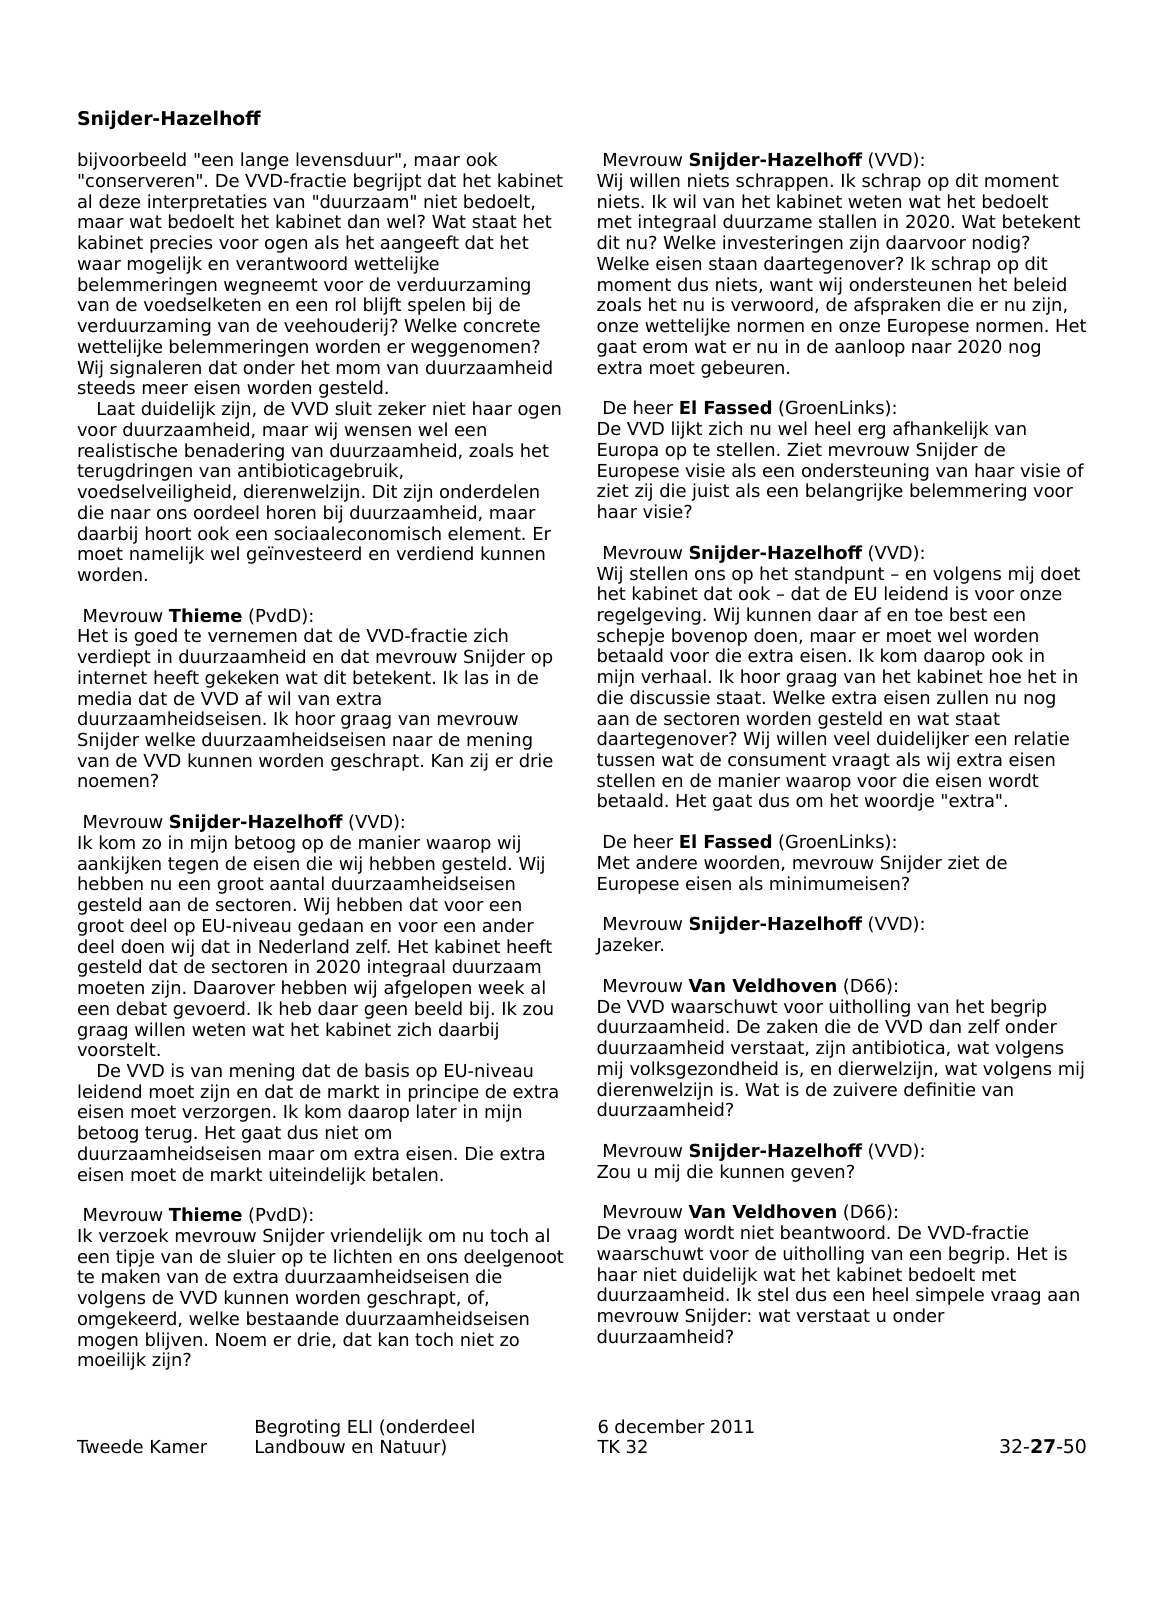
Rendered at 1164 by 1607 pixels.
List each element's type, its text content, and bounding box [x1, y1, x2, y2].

text De vraag wordt niet beantwoord. De VVD-fractie waarschuwt voor de uitholling van een begrip. Het is haar niet duidelijk wat het kabinet bedoelt met duurzaamheid. Ik stel dus een heel simpele vraag aan mevrouw Snijder: wat verstaat u onder duurzaamheid? [596, 1223, 1087, 1347]
text Het is goed te vernemen dat de VVD-fractie zich verdiept in duurzaamheid en dat mevrouw Snijder op internet heeft gekeken wat dit betekent. Ik las in de media dat de VVD af wil van extra duurzaamheidseisen. Ik hoor graag van mevrouw Snijder welke duurzaamheidseisen naar de mening van de VVD kunnen worden geschrapt. Kan zij er drie noemen? [77, 626, 567, 792]
text De VVD is van mening dat de basis op EU-niveau leidend moet zijn en dat de markt in principe de extra eisen moet verzorgen. Ik kom daarop later in mijn betoog terug. Het gaat dus niet om duurzaamheidseisen maar om extra eisen. Die extra eisen moet de markt uiteindelijk betalen. [77, 1061, 567, 1185]
text Wij stellen ons op het standpunt – en volgens mij doet het kabinet dat ook – dat de EU leidend is voor onze regelgeving. Wij kunnen daar af en toe best een schepje bovenop doen, maar er moet wel worden betaald voor die extra eisen. Ik kom daarop ook in mijn verhaal. Ik hoor graag van het kabinet hoe het in die discussie staat. Welke extra eisen zullen nu nog aan de sectoren worden gesteld en wat staat daartegenover? Wij willen veel duidelijker een relatie tussen wat de consument vraagt als wij extra eisen stellen en de manier waarop voor die eisen wordt betaald. Het gaat dus om het woordje "extra". [596, 563, 1087, 812]
text Wij willen niets schrappen. Ik schrap op dit moment niets. Ik wil van het kabinet weten wat het bedoelt met integraal duurzame stallen in 2020. Wat betekent dit nu? Welke investeringen zijn daarvoor nodig? Welke eisen staan daartegenover? Ik schrap op dit moment dus niets, want wij ondersteunen het beleid zoals het nu is verwoord, de afspraken die er nu zijn, onze wettelijke normen en onze Europese normen. Het gaat erom wat er nu in de aanloop naar 2020 nog extra moet gebeuren. [596, 171, 1087, 378]
text De VVD waarschuwt voor uitholling van het begrip duurzaamheid. De zaken die de VVD dan zelf onder duurzaamheid verstaat, zijn antibiotica, wat volgens mij volksgezondheid is, en dierwelzijn, wat volgens mij dierenwelzijn is. Wat is de zuivere definitie van duurzaamheid? [596, 996, 1087, 1121]
text Mevrouw Snijder-Hazelhoff (VVD): [596, 1141, 1087, 1162]
text Ik kom zo in mijn betoog op de manier waarop wij aankijken tegen de eisen die wij hebben gesteld. Wij hebben nu een groot aantal duurzaamheidseisen gesteld aan de sectoren. Wij hebben dat voor een groot deel op EU-niveau gedaan en voor een ander deel doen wij dat in Nederland zelf. Het kabinet heeft gesteld dat de sectoren in 2020 integraal duurzaam moeten zijn. Daarover hebben wij afgelopen week al een debat gevoerd. Ik heb daar geen beeld bij. Ik zou graag willen weten wat het kabinet zich daarbij voorstelt. [77, 833, 567, 1061]
text Mevrouw Van Veldhoven (D66): [596, 1202, 1087, 1223]
text Mevrouw Snijder-Hazelhoff (VVD): [596, 543, 1087, 563]
text Mevrouw Thieme (PvdD): [77, 1205, 567, 1226]
text Mevrouw Thieme (PvdD): [77, 606, 567, 626]
text Mevrouw Snijder-Hazelhoff (VVD): [596, 150, 1087, 171]
text Met andere woorden, mevrouw Snijder ziet de Europese eisen als minimumeisen? [596, 853, 1087, 894]
text De heer El Fassed (GroenLinks): [596, 398, 1087, 419]
text Mevrouw Snijder-Hazelhoff (VVD): [77, 812, 567, 833]
text bijvoorbeeld "een lange levensduur", maar ook "conserveren". De VVD-fractie begrijpt dat het kabinet al deze interpretaties van "duurzaam" niet bedoelt, maar wat bedoelt het kabinet dan wel? Wat staat het kabinet precies voor ogen als het aangeeft dat het waar mogelijk en verantwoord wettelijke belemmeringen wegneemt voor de verduurzaming van de voedselketen en een rol blijft spelen bij de verduurzaming van de veehouderij? Welke concrete wettelijke belemmeringen worden er weggenomen? Wij signaleren dat onder het mom van duurzaamheid steeds meer eisen worden gesteld. [77, 150, 567, 399]
text Laat duidelijk zijn, de VVD sluit zeker niet haar ogen voor duurzaamheid, maar wij wensen wel een realistische benadering van duurzaamheid, zoals het terugdringen van antibioticagebruik, voedselveiligheid, dierenwelzijn. Dit zijn onderdelen die naar ons oordeel horen bij duurzaamheid, maar daarbij hoort ook een sociaaleconomisch element. Er moet namelijk wel geïnvesteerd en verdiend kunnen worden. [77, 399, 567, 586]
text De VVD lijkt zich nu wel heel erg afhankelijk van Europa op te stellen. Ziet mevrouw Snijder de Europese visie als een ondersteuning van haar visie of ziet zij die juist als een belangrijke belemmering voor haar visie? [596, 419, 1087, 523]
text Mevrouw Van Veldhoven (D66): [596, 976, 1087, 996]
text Zou u mij die kunnen geven? [596, 1162, 1087, 1182]
text De heer El Fassed (GroenLinks): [596, 832, 1087, 853]
text Ik verzoek mevrouw Snijder vriendelijk om nu toch al een tipje van de sluier op te lichten en ons deelgenoot te maken van de extra duurzaamheidseisen die volgens de VVD kunnen worden geschrapt, of, omgekeerd, welke bestaande duurzaamheidseisen mogen blijven. Noem er drie, dat kan toch niet zo moeilijk zijn? [77, 1226, 567, 1371]
text Mevrouw Snijder-Hazelhoff (VVD): [596, 914, 1087, 935]
text Jazeker. [596, 935, 1087, 956]
